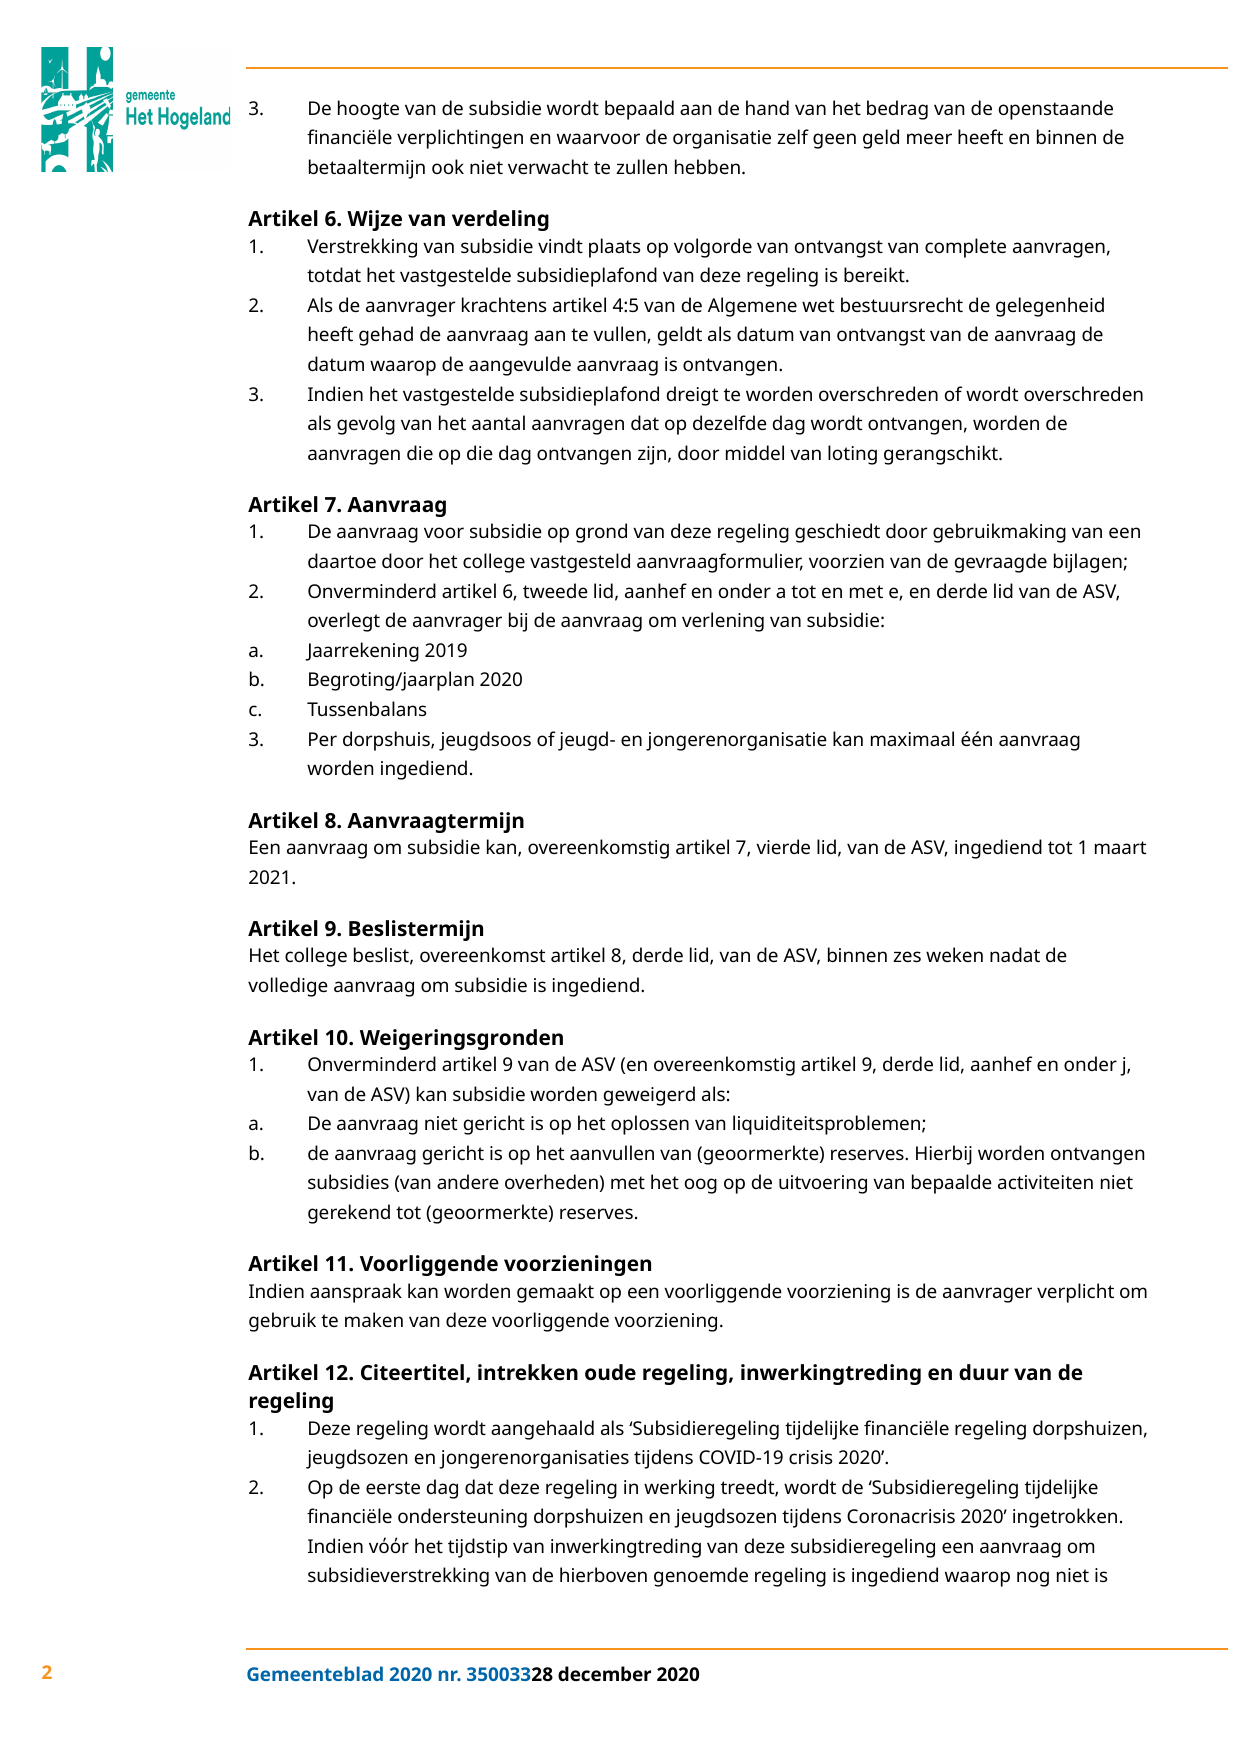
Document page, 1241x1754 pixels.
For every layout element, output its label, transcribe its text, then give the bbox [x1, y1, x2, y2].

list De aanvraag voor subsidie op grond van deze regeling geschiedt door gebruikmaking van een daartoe door het college vastgesteld aanvraagformulier, voorzien van de gevraagde bijlagen; [248, 519, 1152, 574]
list De hoogte van de subsidie wordt bepaald aan de hand van het bedrag van de openstaande financiële verplichtingen en waarvoor de organisatie zelf geen geld meer heeft en binnen de betaaltermijn ook niet verwacht te zullen hebben. [248, 95, 1152, 180]
list Tussenbalans [248, 696, 1152, 722]
picture [41, 47, 231, 172]
text Artikel 12. Citeertitel, intrekken oude regeling, inwerkingtreding en duur van de regeling [248, 1358, 1152, 1415]
list Deze regeling wordt aangehaald als ‘Subsidieregeling tijdelijke financiële regeling dorpshuizen, jeugdsozen en jongerenorganisaties tijdens COVID-19 crisis 2020’. [248, 1415, 1152, 1470]
text Het college beslist, overeenkomst artikel 8, derde lid, van de ASV, binnen zes weken nadat de volledige aanvraag om subsidie is ingediend. [248, 943, 1152, 998]
list Begroting/jaarplan 2020 [248, 667, 1152, 692]
list Jaarrekening 2019 [248, 637, 1152, 663]
text Artikel 10. Weigeringsgronden [248, 1023, 1152, 1051]
text Artikel 9. Beslistermijn [248, 914, 1152, 943]
list de aanvraag gericht is op het aanvullen van (geoormerkte) reserves. Hierbij worden ontvangen subsidies (van andere overheden) met het oog op de uitvoering van bepaalde activiteiten niet gerekend tot (geoormerkte) reserves. [248, 1140, 1152, 1225]
list Per dorpshuis, jeugdsoos of jeugd- en jongerenorganisatie kan maximaal één aanvraag worden ingediend. [248, 726, 1152, 781]
list De aanvraag niet gericht is op het oplossen van liquiditeitsproblemen; [248, 1110, 1152, 1136]
list Verstrekking van subsidie vindt plaats op volgorde van ontvangst van complete aanvragen, totdat het vastgestelde subsidieplafond van deze regeling is bereikt. [248, 233, 1152, 288]
list Onverminderd artikel 9 van de ASV (en overeenkomstig artikel 9, derde lid, aanhef en onder j, van de ASV) kan subsidie worden geweigerd als: [248, 1051, 1152, 1106]
text Artikel 7. Aanvraag [248, 490, 1152, 519]
list Op de eerste dag dat deze regeling in werking treedt, wordt de ‘Subsidieregeling tijdelijke financiële ondersteuning dorpshuizen en jeugdsozen tijdens Coronacrisis 2020’ ingetrokken. Indien vόόr het tijdstip van inwerkingtreding van deze subsidieregeling een aanvraag om subsidieverstrekking van de hierboven genoemde regeling is ingediend waarop nog niet is [248, 1474, 1152, 1588]
text Artikel 8. Aanvraagtermijn [248, 806, 1152, 834]
text Een aanvraag om subsidie kan, overeenkomstig artikel 7, vierde lid, van de ASV, ingediend tot 1 maart 2021. [248, 834, 1152, 889]
text Artikel 11. Voorliggende voorzieningen [248, 1249, 1152, 1278]
text Indien aanspraak kan worden gemaakt op een voorliggende voorziening is de aanvrager verplicht om gebruik te maken van deze voorliggende voorziening. [248, 1278, 1152, 1333]
list Onverminderd artikel 6, tweede lid, aanhef en onder a tot en met e, en derde lid van de ASV, overlegt de aanvrager bij de aanvraag om verlening van subsidie: [248, 578, 1152, 633]
list Als de aanvrager krachtens artikel 4:5 van de Algemene wet bestuursrecht de gelegenheid heeft gehad de aanvraag aan te vullen, geldt als datum van ontvangst van de aanvraag de datum waarop de aangevulde aanvraag is ontvangen. [248, 292, 1152, 377]
text Artikel 6. Wijze van verdeling [248, 204, 1152, 233]
list Indien het vastgestelde subsidieplafond dreigt te worden overschreden of wordt overschreden als gevolg van het aantal aanvragen dat op dezelfde dag wordt ontvangen, worden de aanvragen die op die dag ontvangen zijn, door middel van loting gerangschikt. [248, 381, 1152, 466]
